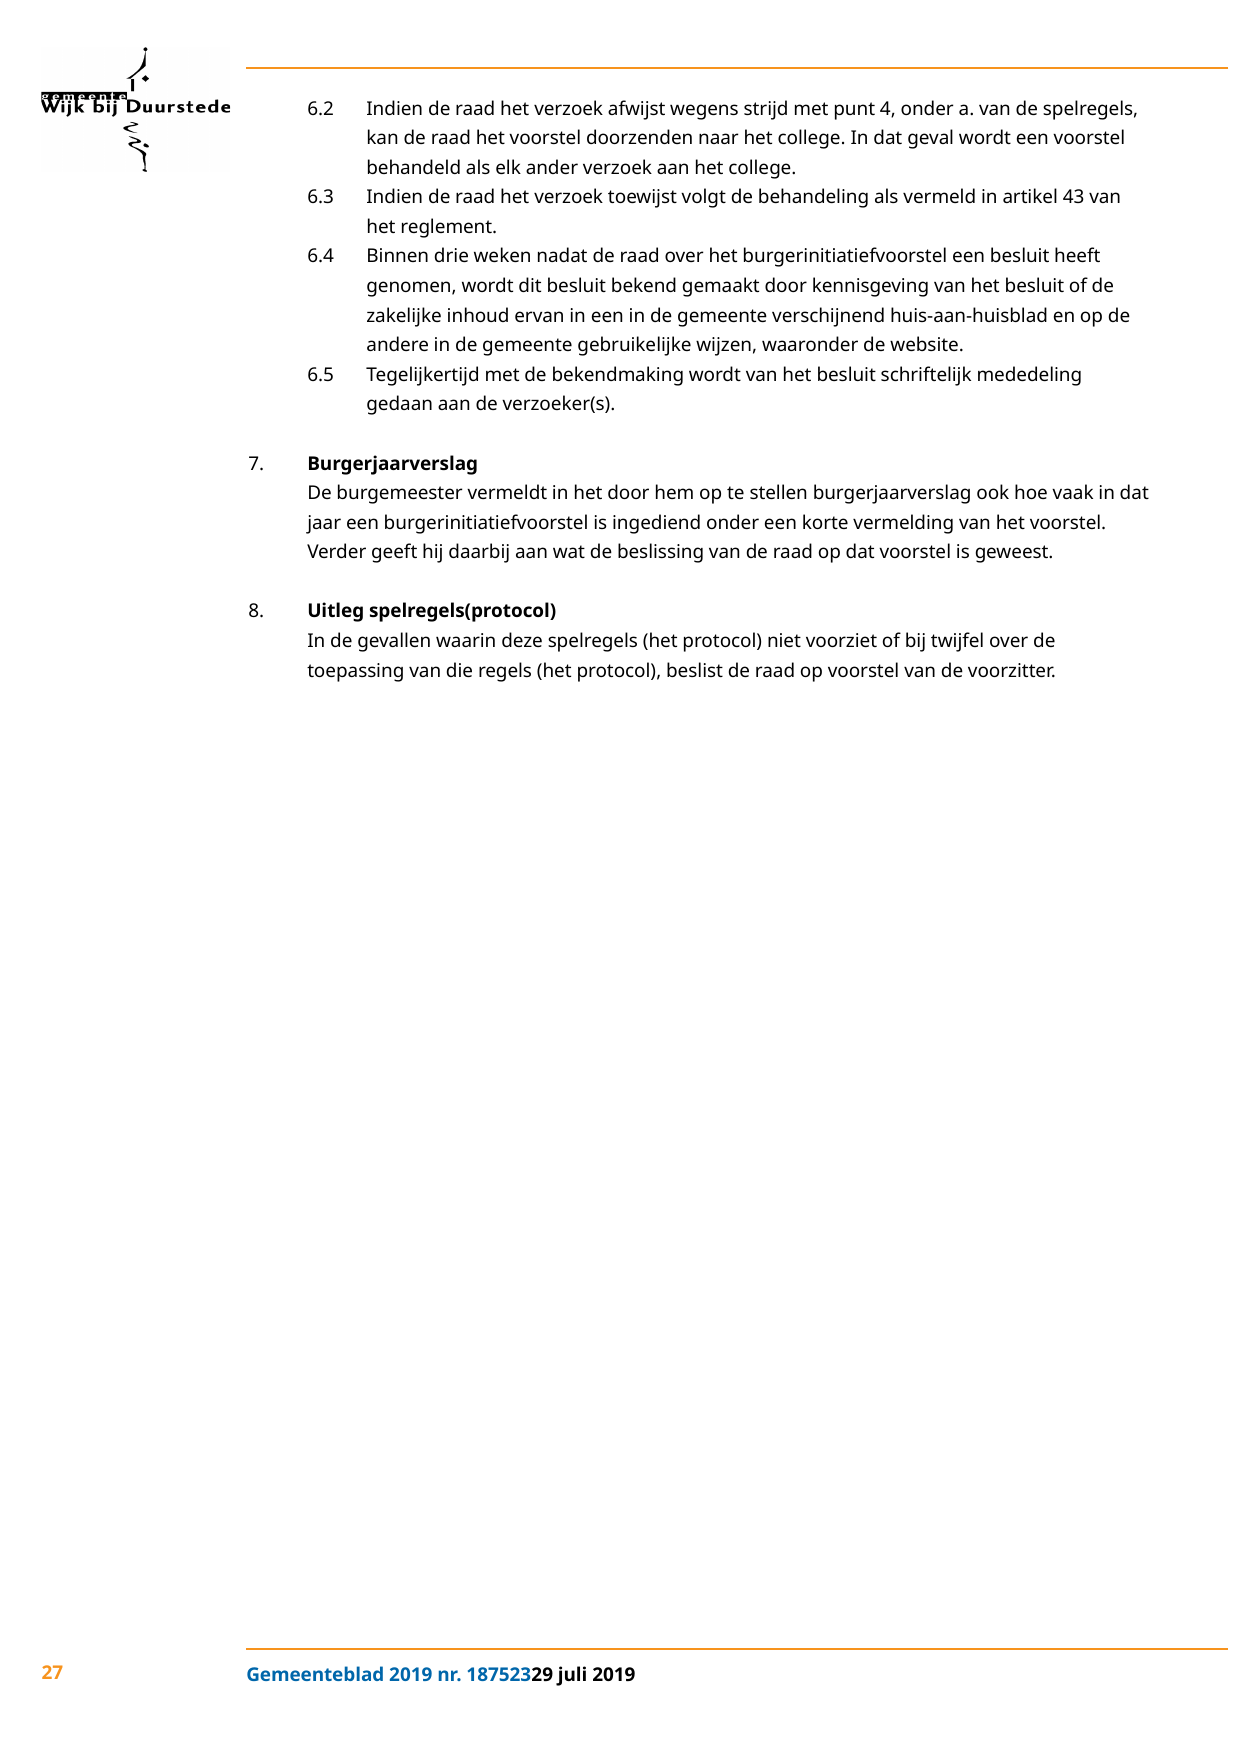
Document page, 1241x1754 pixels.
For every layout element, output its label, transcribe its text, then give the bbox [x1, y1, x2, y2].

list Uitleg spelregels(protocol) [248, 598, 1152, 623]
picture [41, 47, 231, 172]
list In de gevallen waarin deze spelregels (het protocol) niet voorziet of bij twijfel over de toepassing van die regels (het protocol), beslist de raad op voorstel van de voorzitter. [248, 627, 1152, 683]
list Binnen drie weken nadat de raad over het burgerinitiatiefvoorstel een besluit heeft genomen, wordt dit besluit bekend gemaakt door kennisgeving van het besluit of de zakelijke inhoud ervan in een in de gemeente verschijnend huis-aan-huisblad en op de andere in de gemeente gebruikelijke wijzen, waaronder de website. [307, 243, 1152, 357]
list Indien de raad het verzoek toewijst volgt de behandeling als vermeld in artikel 43 van het reglement. [307, 183, 1152, 239]
list Tegelijkertijd met de bekendmaking wordt van het besluit schriftelijk mededeling gedaan aan de verzoeker(s). [307, 361, 1152, 416]
list De burgemeester vermeldt in het door hem op te stellen burgerjaarverslag ook hoe vaak in dat jaar een burgerinitiatiefvoorstel is ingediend onder een korte vermelding van het voorstel. Verder geeft hij daarbij aan wat de beslissing van de raad op dat voorstel is geweest. [248, 479, 1152, 564]
list Burgerjaarverslag [248, 450, 1152, 476]
list Indien de raad het verzoek afwijst wegens strijd met punt 4, onder a. van de spelregels, kan de raad het voorstel doorzenden naar het college. In dat geval wordt een voorstel behandeld als elk ander verzoek aan het college. [307, 95, 1152, 180]
